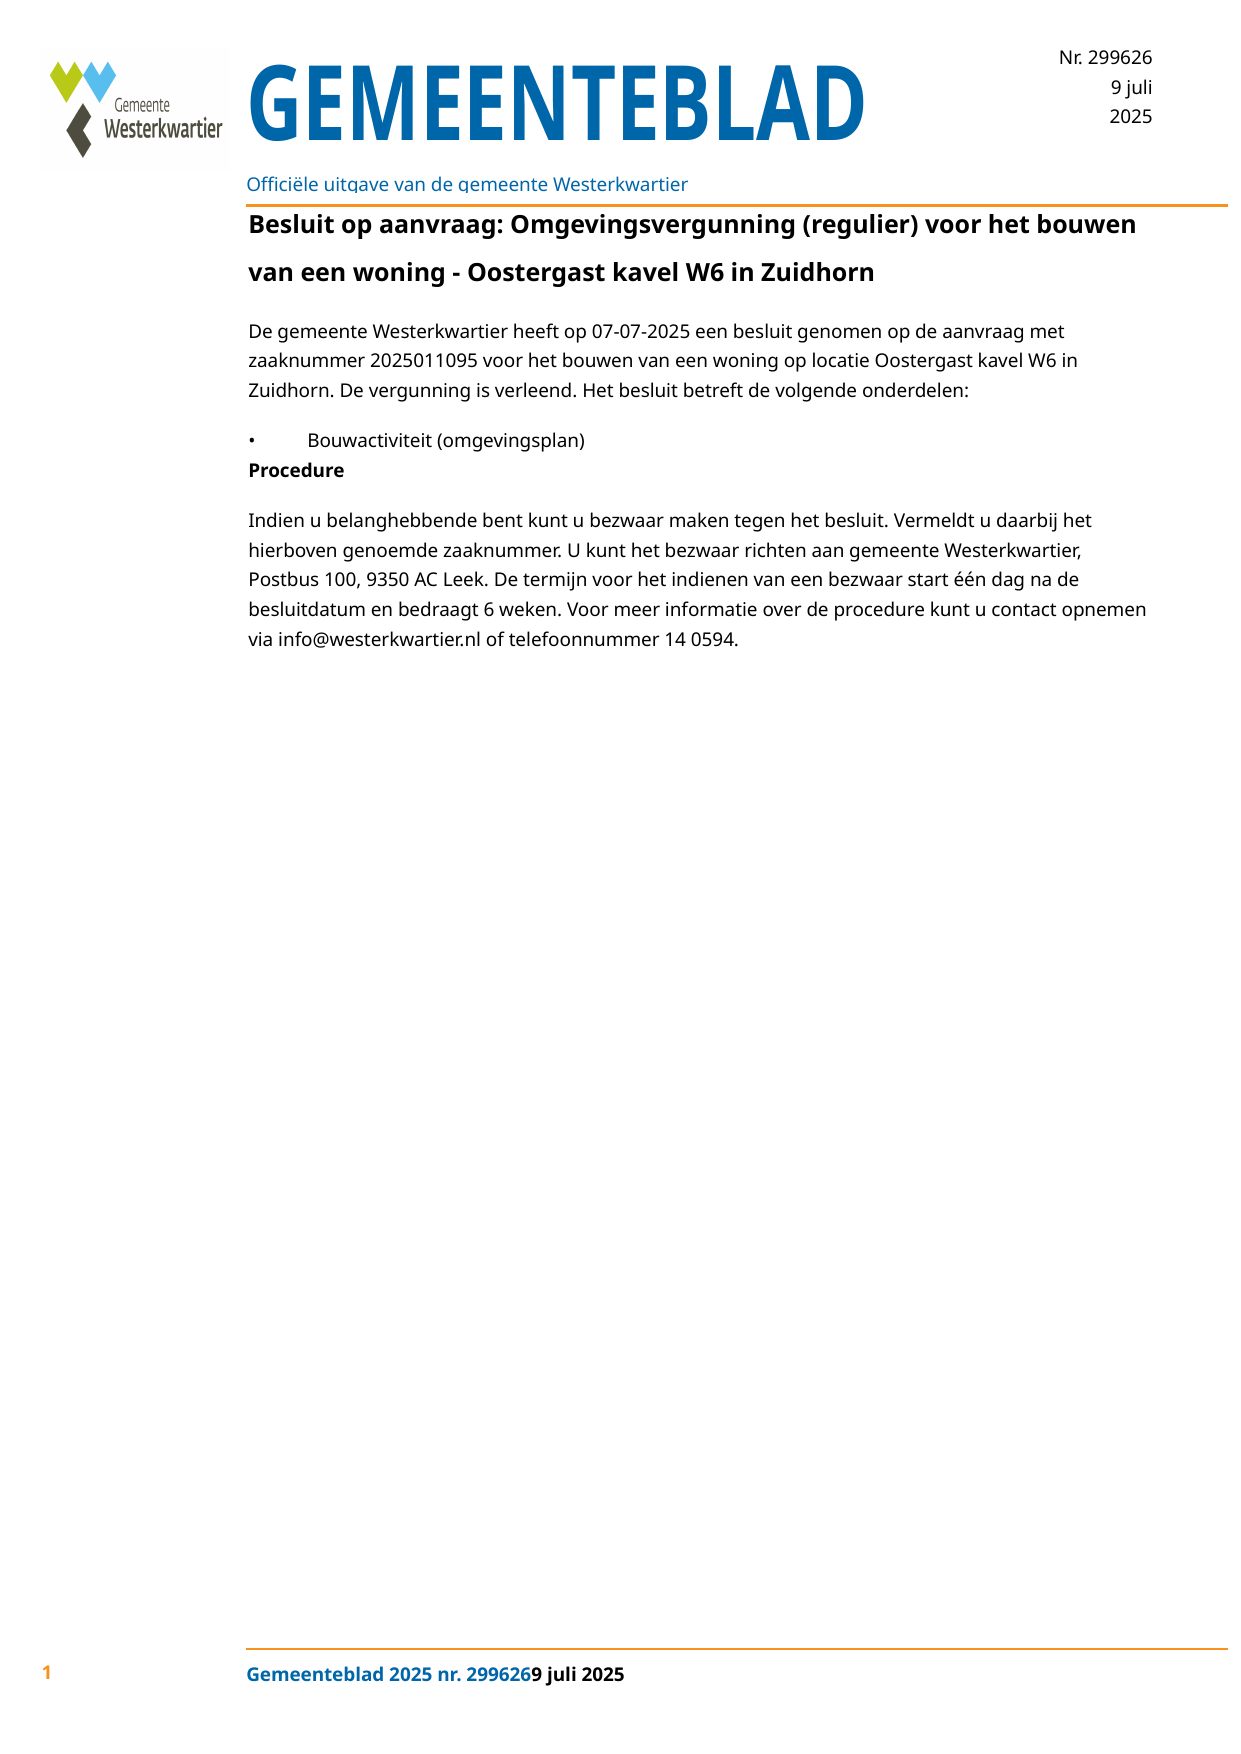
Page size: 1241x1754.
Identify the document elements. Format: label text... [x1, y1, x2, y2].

picture [41, 47, 231, 172]
text Besluit op aanvraag: Omgevingsvergunning (regulier) voor het bouwen van een woning - Oostergast kavel W6 in Zuidhorn [248, 207, 1152, 288]
text Procedure [248, 457, 1152, 483]
list Bouwactiviteit (omgevingsplan) [248, 427, 1152, 453]
text Indien u belanghebbende bent kunt u bezwaar maken tegen het besluit. Vermeldt u daarbij het hierboven genoemde zaaknummer. U kunt het bezwaar richten aan gemeente Westerkwartier, Postbus 100, 9350 AC Leek. De termijn voor het indienen van een bezwaar start één dag na de besluitdatum en bedraagt 6 weken. Voor meer informatie over de procedure kunt u contact opnemen via info@westerkwartier.nl of telefoonnummer 14 0594. [248, 507, 1152, 652]
text De gemeente Westerkwartier heeft op 07-07-2025 een besluit genomen op de aanvraag met zaaknummer 2025011095 voor het bouwen van een woning op locatie Oostergast kavel W6 in Zuidhorn. De vergunning is verleend. Het besluit betreft de volgende onderdelen: [248, 318, 1152, 403]
